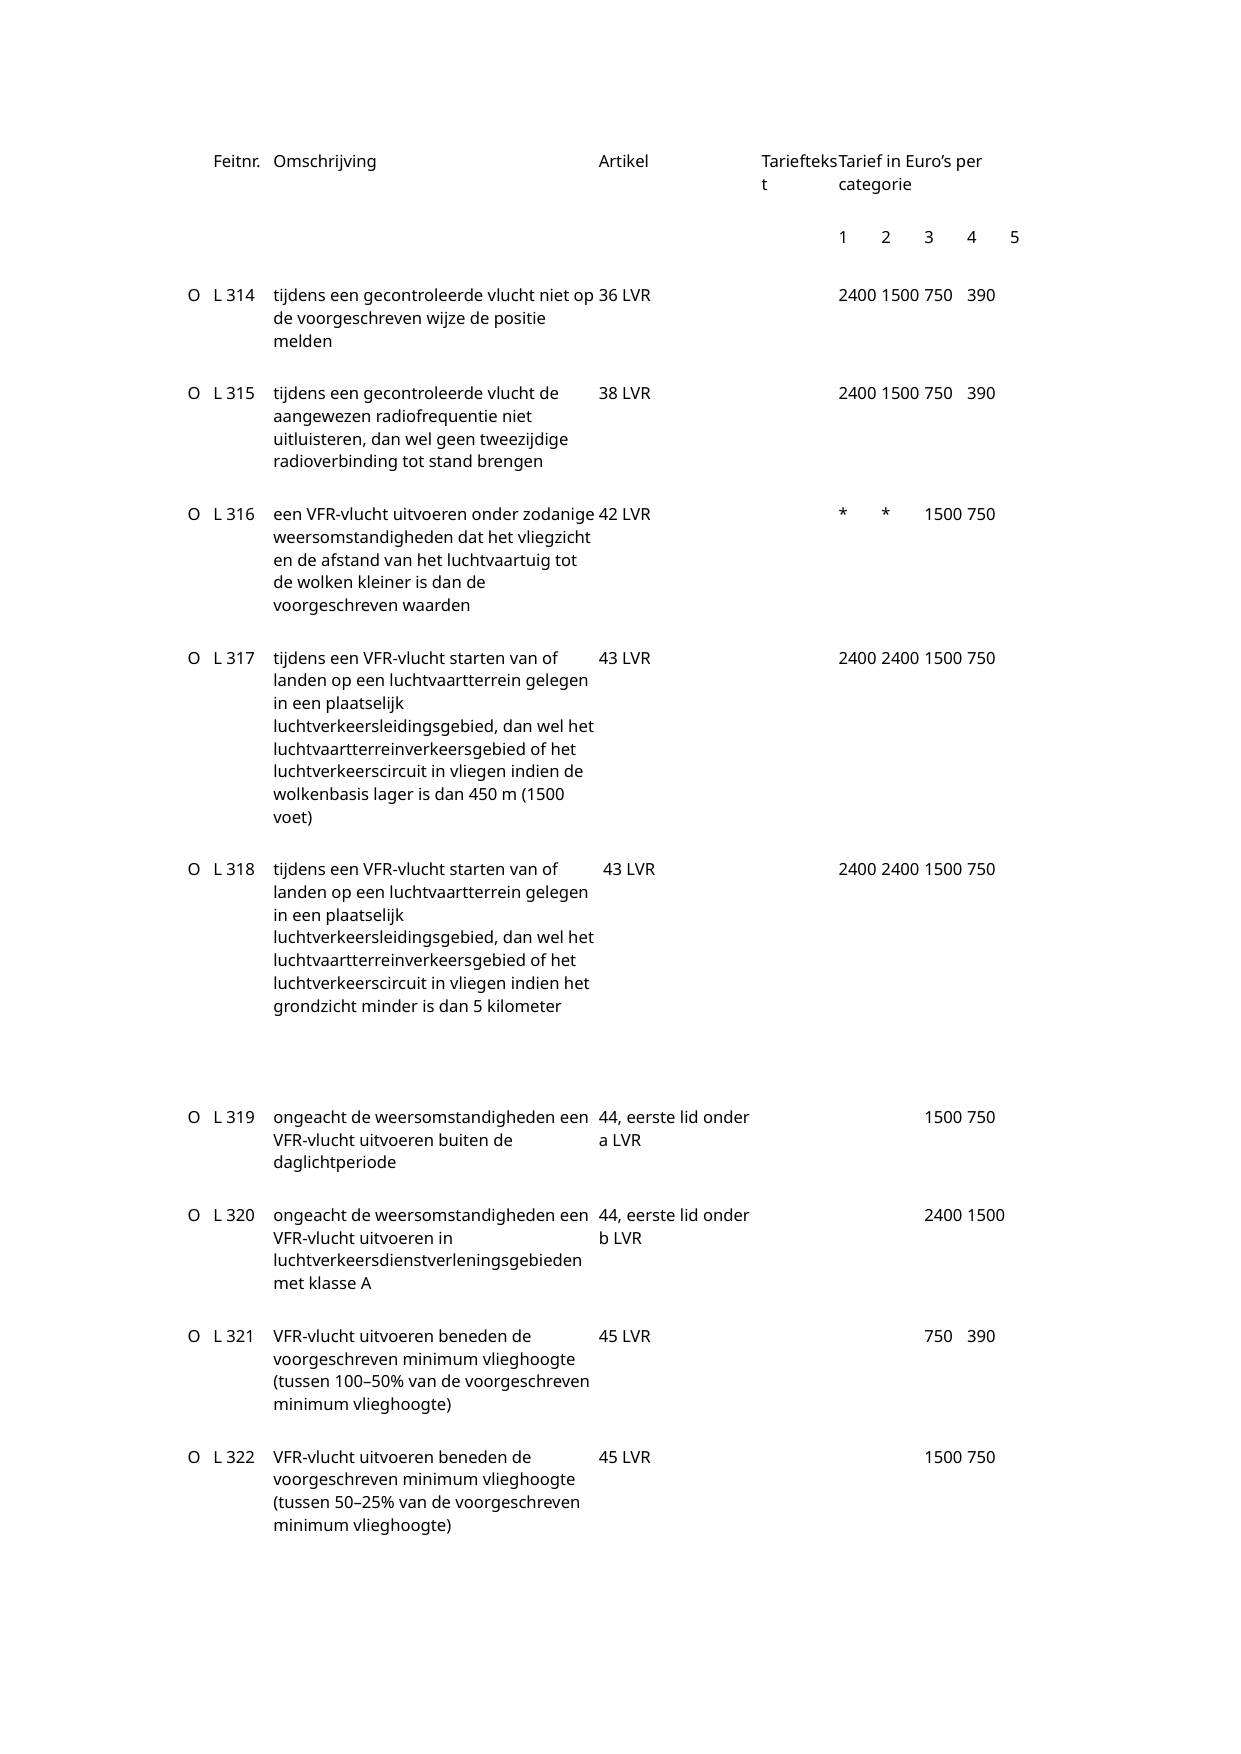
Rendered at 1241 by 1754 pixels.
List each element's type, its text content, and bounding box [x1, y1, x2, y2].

table_cell 45 LVR [599, 1445, 761, 1566]
table_cell [761, 646, 838, 858]
table_cell 390 [967, 284, 1010, 382]
table_cell 2400 [924, 1204, 967, 1324]
table_cell [761, 225, 838, 284]
table_cell 36 LVR [599, 284, 761, 382]
table_cell 2400 [838, 382, 881, 503]
table_cell [838, 1324, 881, 1445]
table_cell [967, 1047, 1010, 1105]
table_cell [213, 1047, 273, 1105]
table_cell [273, 225, 598, 284]
table_cell [761, 503, 838, 646]
table_cell O [188, 503, 213, 646]
table_cell ongeacht de weersomstandigheden een VFR-vlucht uitvoeren buiten de daglichtperiode [273, 1105, 598, 1203]
table_header Tarief in Euro’s per categorie [838, 150, 1053, 225]
table_cell * [881, 503, 924, 646]
table_cell O [188, 284, 213, 382]
table_cell 750 [967, 1445, 1010, 1566]
table_cell O [188, 382, 213, 503]
table_cell L 318 [213, 858, 273, 1047]
table_cell ongeacht de weersomstandigheden een VFR-vlucht uitvoeren in luchtverkeersdienstverleningsgebieden met klasse A [273, 1204, 598, 1324]
table_cell [838, 1445, 881, 1566]
table_cell 1 [838, 225, 881, 284]
table_cell [881, 1105, 924, 1203]
table_cell 750 [924, 1324, 967, 1445]
table_cell een VFR-vlucht uitvoeren onder zodanige weersomstandigheden dat het vliegzicht en de afstand van het luchtvaartuig tot de wolken kleiner is dan de voorgeschreven waarden [273, 503, 598, 646]
table_cell [881, 1204, 924, 1324]
table_cell O [188, 1324, 213, 1445]
table_cell [761, 1204, 838, 1324]
table_cell [761, 1445, 838, 1566]
table_cell O [188, 1445, 213, 1566]
table_cell 750 [967, 646, 1010, 858]
table_cell [1010, 1047, 1053, 1105]
table_cell 5 [1010, 225, 1053, 284]
table_cell [1010, 858, 1053, 1047]
table_cell 1500 [881, 382, 924, 503]
table_cell VFR-vlucht uitvoeren beneden de voorgeschreven minimum vlieghoogte (tussen 100–50% van de voorgeschreven minimum vlieghoogte) [273, 1324, 598, 1445]
table_cell 390 [967, 1324, 1010, 1445]
table_cell [881, 1445, 924, 1566]
table_cell 390 [967, 382, 1010, 503]
table_cell 45 LVR [599, 1324, 761, 1445]
table_cell 750 [967, 858, 1010, 1047]
table_cell 750 [967, 503, 1010, 646]
table_cell [188, 225, 213, 284]
table_cell [761, 858, 838, 1047]
table_cell L 322 [213, 1445, 273, 1566]
table_cell [838, 1047, 881, 1105]
table_cell [188, 1047, 213, 1105]
table_cell L 317 [213, 646, 273, 858]
table_cell 1500 [924, 1105, 967, 1203]
table_cell [213, 225, 273, 284]
table_cell [838, 1105, 881, 1203]
table_cell 1500 [924, 1445, 967, 1566]
table_cell 43 LVR [599, 858, 761, 1047]
table_cell 750 [924, 382, 967, 503]
table_cell 750 [967, 1105, 1010, 1203]
table_cell tijdens een VFR-vlucht starten van of landen op een luchtvaartterrein gelegen in een plaatselijk luchtverkeersleidingsgebied, dan wel het luchtvaartterreinverkeersgebied of het luchtverkeerscircuit in vliegen indien het grondzicht minder is dan 5 kilometer [273, 858, 598, 1047]
table_cell [599, 1047, 761, 1105]
table_cell 1500 [924, 503, 967, 646]
table_cell * [838, 503, 881, 646]
table_cell L 319 [213, 1105, 273, 1203]
table_cell 1500 [967, 1204, 1010, 1324]
table_header Omschrijving [273, 150, 598, 225]
table_cell 43 LVR [599, 646, 761, 858]
table_cell 1500 [881, 284, 924, 382]
table_cell 4 [967, 225, 1010, 284]
table_cell [1010, 503, 1053, 646]
table_cell [761, 1324, 838, 1445]
table_cell 1500 [924, 646, 967, 858]
table_cell VFR-vlucht uitvoeren beneden de voorgeschreven minimum vlieghoogte (tussen 50–25% van de voorgeschreven minimum vlieghoogte) [273, 1445, 598, 1566]
table_cell [881, 1324, 924, 1445]
table_cell O [188, 1105, 213, 1203]
table_cell O [188, 858, 213, 1047]
table_cell 2400 [838, 284, 881, 382]
table_cell [1010, 646, 1053, 858]
table_cell [599, 225, 761, 284]
table_cell [881, 1047, 924, 1105]
table_cell 38 LVR [599, 382, 761, 503]
table_cell [761, 1047, 838, 1105]
table_cell [1010, 284, 1053, 382]
table_cell [761, 382, 838, 503]
table_cell 3 [924, 225, 967, 284]
table_cell L 316 [213, 503, 273, 646]
table_cell [838, 1204, 881, 1324]
table_cell 1500 [924, 858, 967, 1047]
table_cell [1010, 1445, 1053, 1566]
table_cell L 315 [213, 382, 273, 503]
table_cell L 314 [213, 284, 273, 382]
table_header Artikel [599, 150, 761, 225]
table_cell 44, eerste lid onder b LVR [599, 1204, 761, 1324]
table_cell [1010, 1324, 1053, 1445]
table_cell L 321 [213, 1324, 273, 1445]
table_cell 750 [924, 284, 967, 382]
table_cell 42 LVR [599, 503, 761, 646]
table_header [188, 150, 213, 225]
table_cell [1010, 1105, 1053, 1203]
table_cell 44, eerste lid onder a LVR [599, 1105, 761, 1203]
table_cell 2 [881, 225, 924, 284]
table_cell 2400 [881, 646, 924, 858]
table_header Feitnr. [213, 150, 273, 225]
table_cell [761, 284, 838, 382]
table_cell tijdens een gecontroleerde vlucht niet op de voorgeschreven wijze de positie melden [273, 284, 598, 382]
table_cell O [188, 1204, 213, 1324]
table_cell tijdens een gecontroleerde vlucht de aangewezen radiofrequentie niet uitluisteren, dan wel geen tweezijdige radioverbinding tot stand brengen [273, 382, 598, 503]
table_cell O [188, 646, 213, 858]
table_cell [924, 1047, 967, 1105]
table_cell 2400 [881, 858, 924, 1047]
table_cell [1010, 382, 1053, 503]
table_cell L 320 [213, 1204, 273, 1324]
table_cell 2400 [838, 646, 881, 858]
table_cell [761, 1105, 838, 1203]
table_cell [1010, 1204, 1053, 1324]
table_cell [273, 1047, 598, 1105]
table_cell tijdens een VFR-vlucht starten van of landen op een luchtvaartterrein gelegen in een plaatselijk luchtverkeersleidingsgebied, dan wel het luchtvaartterreinverkeersgebied of het luchtverkeerscircuit in vliegen indien de wolkenbasis lager is dan 450 m (1500 voet) [273, 646, 598, 858]
table_header Tarieftekst [761, 150, 838, 225]
table_cell 2400 [838, 858, 881, 1047]
